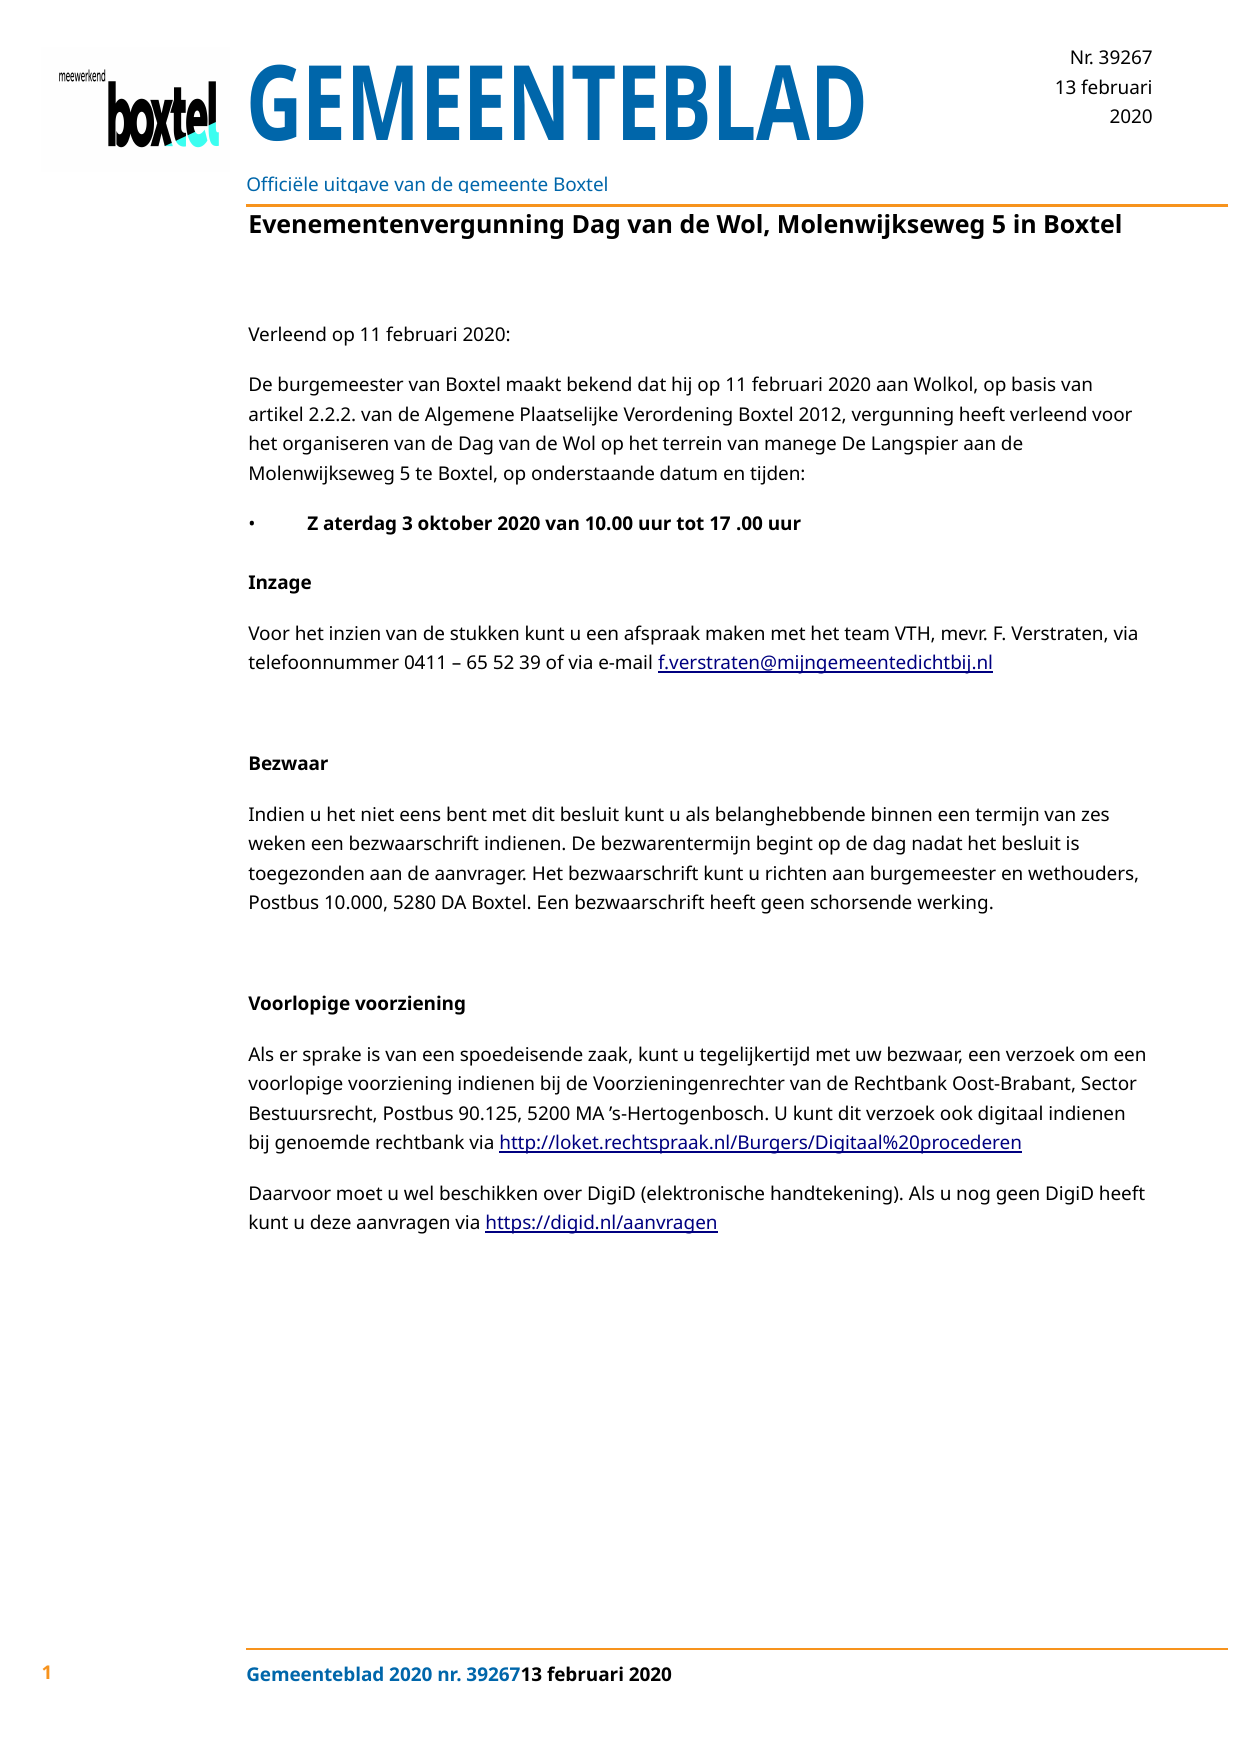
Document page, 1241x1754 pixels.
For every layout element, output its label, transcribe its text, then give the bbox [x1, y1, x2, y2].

text Evenementenvergunning Dag van de Wol, Molenwijkseweg 5 in Boxtel [248, 207, 1152, 241]
text Verleend op 11 februari 2020: [248, 321, 1152, 346]
text Inzage [248, 569, 1152, 595]
text Indien u het niet eens bent met dit besluit kunt u als belanghebbende binnen een termijn van zes weken een bezwaarschrift indienen. De bezwarentermijn begint op de dag nadat het besluit is toegezonden aan de aanvrager. Het bezwaarschrift kunt u richten aan burgemeester en wethouders, Postbus 10.000, 5280 DA Boxtel. Een bezwaarschrift heeft geen schorsende werking. [248, 801, 1152, 915]
text Als er sprake is van een spoedeisende zaak, kunt u tegelijkertijd met uw bezwaar, een verzoek om een voorlopige voorziening indienen bij de Voorzieningenrechter van de Rechtbank Oost-Brabant, Sector Bestuursrecht, Postbus 90.125, 5200 MA ’s-Hertogenbosch. U kunt dit verzoek ook digitaal indienen bij genoemde rechtbank via http://loket.rechtspraak.nl/Burgers/Digitaal%20procederen [248, 1041, 1152, 1155]
text Voorlopige voorziening [248, 990, 1152, 1016]
picture [41, 47, 231, 172]
text Voor het inzien van de stukken kunt u een afspraak maken met het team VTH, mevr. F. Verstraten, via telefoonnummer 0411 – 65 52 39 of via e-mail f.verstraten@mijngemeentedichtbij.nl [248, 620, 1152, 675]
text De burgemeester van Boxtel maakt bekend dat hij op 11 februari 2020 aan Wolkol, op basis van artikel 2.2.2. van de Algemene Plaatselijke Verordening Boxtel 2012, vergunning heeft verleend voor het organiseren van de Dag van de Wol op het terrein van manege De Langspier aan de Molenwijkseweg 5 te Boxtel, op onderstaande datum en tijden: [248, 371, 1152, 486]
text Daarvoor moet u wel beschikken over DigiD (elektronische handtekening). Als u nog geen DigiD heeft kunt u deze aanvragen via https://digid.nl/aanvragen [248, 1180, 1152, 1235]
list Z aterdag 3 oktober 2020 van 10.00 uur tot 17 .00 uur [248, 510, 1152, 536]
text Bezwaar [248, 750, 1152, 776]
